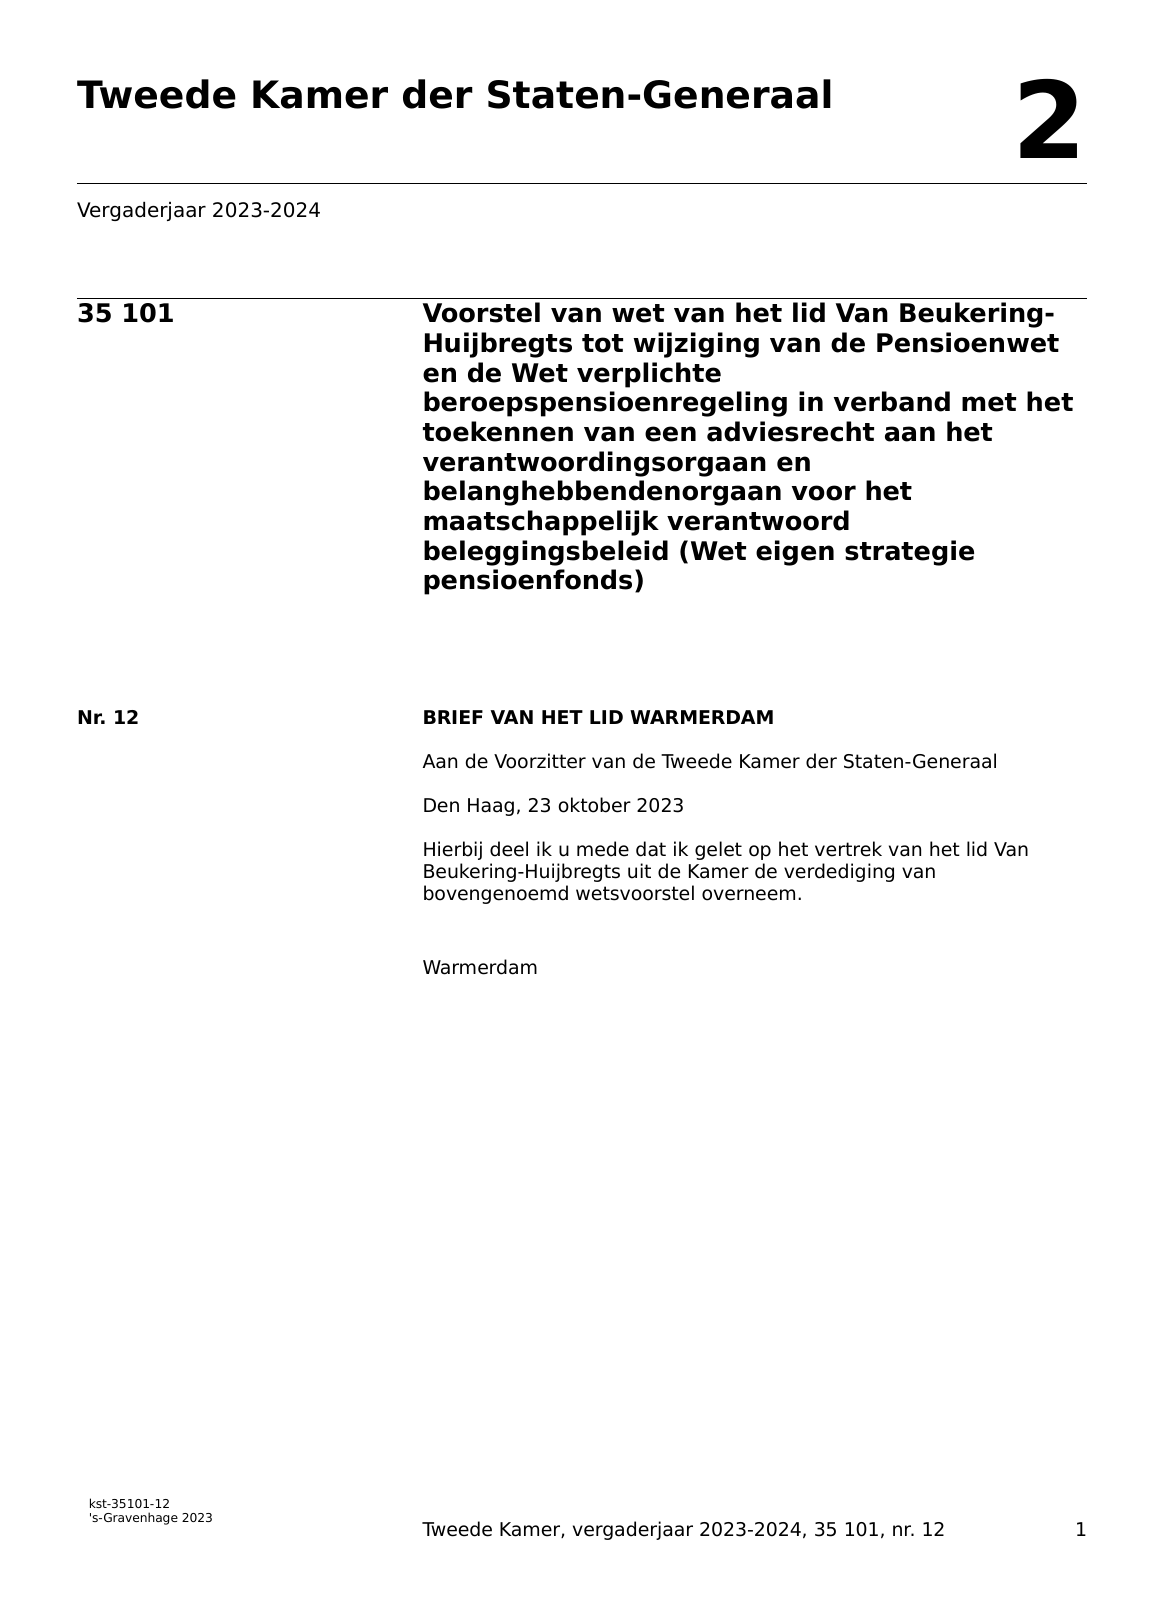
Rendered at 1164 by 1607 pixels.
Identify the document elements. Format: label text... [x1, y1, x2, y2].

table_header 2 [886, 59, 1087, 183]
text Aan de Voorzitter van de Tweede Kamer der Staten-Generaal [422, 751, 1087, 773]
text Den Haag, 23 oktober 2023 [422, 795, 1087, 817]
text kst-35101-12 [88, 1497, 323, 1511]
subtitle Nr. 12 BRIEF VAN HET LID WARMERDAM [77, 707, 1087, 729]
text Warmerdam [422, 935, 1087, 979]
text 's-Gravenhage 2023 [88, 1511, 323, 1525]
table_header Tweede Kamer der Staten-Generaal [77, 59, 886, 183]
subtitle 35 101 Voorstel van wet van het lid Van Beukering-Huijbregts tot wijziging van de Pensioenwet en de Wet verplichte beroepspensioenregeling in verband met het toekennen van een adviesrecht aan het verantwoordingsorgaan en belanghebbendenorgaan voor het maatschappelijk verantwoord beleggingsbeleid (Wet eigen strategie pensioenfonds) [77, 299, 1087, 596]
table_cell Vergaderjaar 2023-2024 [77, 184, 1087, 298]
text Hierbij deel ik u mede dat ik gelet op het vertrek van het lid Van Beukering-Huijbregts uit de Kamer de verdediging van bovengenoemd wetsvoorstel overneem. [422, 839, 1087, 905]
